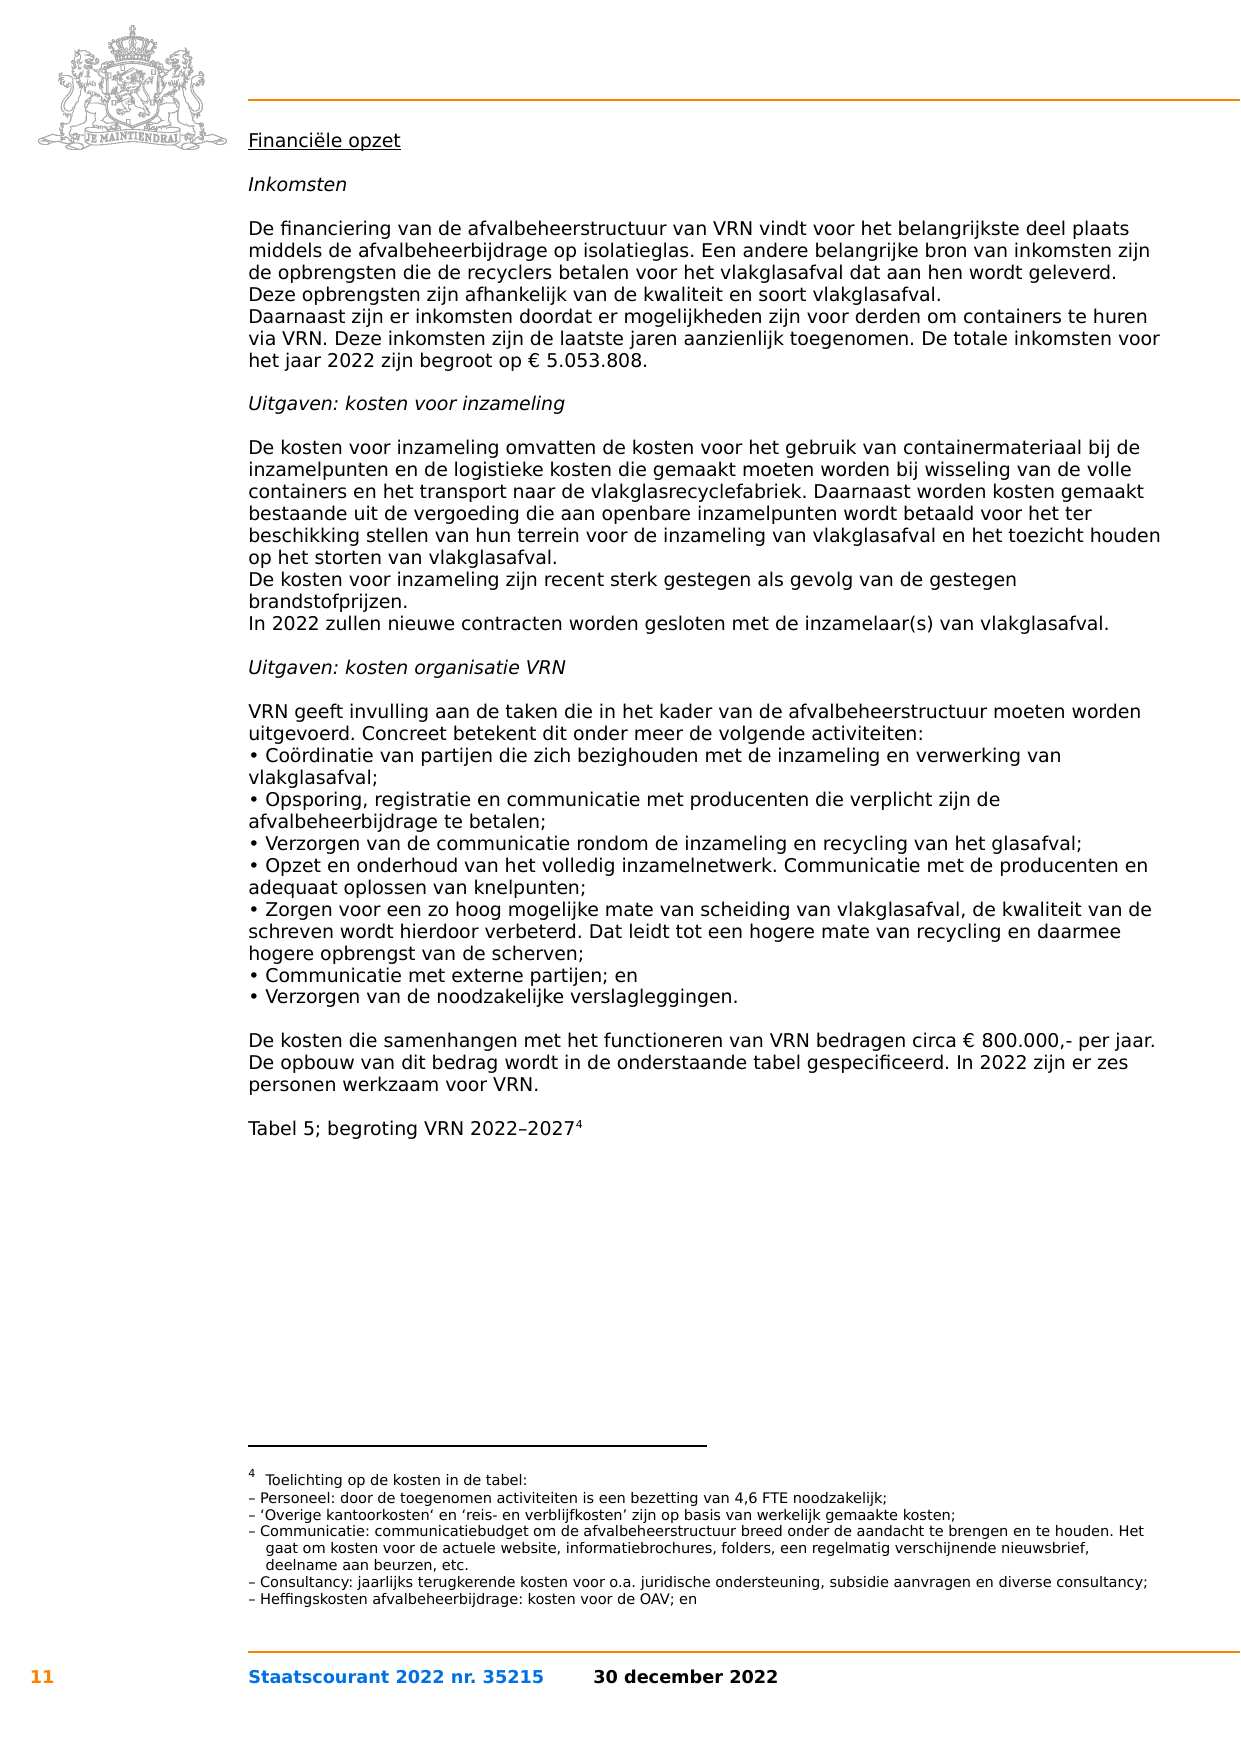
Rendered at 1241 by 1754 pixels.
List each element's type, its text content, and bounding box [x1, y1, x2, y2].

subtitle Inkomsten [248, 174, 1163, 196]
text Toelichting op de kosten in de tabel: [248, 1468, 1163, 1490]
text • Verzorgen van de noodzakelijke verslagleggingen. [248, 986, 1163, 1008]
subtitle Uitgaven: kosten organisatie VRN [248, 657, 1163, 679]
subtitle Financiële opzet [248, 130, 1163, 152]
text De kosten voor inzameling omvatten de kosten voor het gebruik van containermateriaal bij de inzamelpunten en de logistieke kosten die gemaakt moeten worden bij wisseling van de volle containers en het transport naar de vlakglasrecyclefabriek. Daarnaast worden kosten gemaakt bestaande uit de vergoeding die aan openbare inzamelpunten wordt betaald voor het ter beschikking stellen van hun terrein voor de inzameling van vlakglasafval en het toezicht houden op het storten van vlakglasafval. [248, 437, 1163, 569]
text De kosten voor inzameling zijn recent sterk gestegen als gevolg van de gestegen brandstofprijzen. [248, 569, 1163, 613]
text • Communicatie met externe partijen; en [248, 964, 1163, 986]
text • Coördinatie van partijen die zich bezighouden met de inzameling en verwerking van vlakglasafval; [248, 745, 1163, 789]
text De financiering van de afvalbeheerstructuur van VRN vindt voor het belangrijkste deel plaats middels de afvalbeheerbijdrage op isolatieglas. Een andere belangrijke bron van inkomsten zijn de opbrengsten die de recyclers betalen voor het vlakglasafval dat aan hen wordt geleverd. Deze opbrengsten zijn afhankelijk van de kwaliteit en soort vlakglasafval. [248, 218, 1163, 306]
text Daarnaast zijn er inkomsten doordat er mogelijkheden zijn voor derden om containers te huren via VRN. Deze inkomsten zijn de laatste jaren aanzienlijk toegenomen. De totale inkomsten voor het jaar 2022 zijn begroot op € 5.053.808. [248, 306, 1163, 371]
text • Opzet en onderhoud van het volledig inzamelnetwerk. Communicatie met de producenten en adequaat oplossen van knelpunten; [248, 854, 1163, 898]
text De kosten die samenhangen met het functioneren van VRN bedragen circa € 800.000,- per jaar. De opbouw van dit bedrag wordt in de onderstaande tabel gespecificeerd. In 2022 zijn er zes personen werkzaam voor VRN. [248, 1030, 1163, 1096]
text • Verzorgen van de communicatie rondom de inzameling en recycling van het glasafval; [248, 833, 1163, 854]
text VRN geeft invulling aan de taken die in het kader van de afvalbeheerstructuur moeten worden uitgevoerd. Concreet betekent dit onder meer de volgende activiteiten: [248, 701, 1163, 745]
text – Personeel: door de toegenomen activiteiten is een bezetting van 4,6 FTE noodzakelijk; [248, 1490, 1163, 1507]
picture [38, 25, 227, 150]
subtitle Uitgaven: kosten voor inzameling [248, 393, 1163, 415]
text • Opsporing, registratie en communicatie met producenten die verplicht zijn de afvalbeheerbijdrage te betalen; [248, 789, 1163, 833]
text In 2022 zullen nieuwe contracten worden gesloten met de inzamelaar(s) van vlakglasafval. [248, 613, 1163, 635]
text – ‘Overige kantoorkosten‘ en ‘reis- en verblijfkosten’ zijn op basis van werkelijk gemaakte kosten; [248, 1507, 1163, 1523]
text • Zorgen voor een zo hoog mogelijke mate van scheiding van vlakglasafval, de kwaliteit van de schreven wordt hierdoor verbeterd. Dat leidt tot een hogere mate van recycling en daarmee hogere opbrengst van de scherven; [248, 898, 1163, 964]
text – Consultancy: jaarlijks terugkerende kosten voor o.a. juridische ondersteuning, subsidie aanvragen en diverse consultancy; [248, 1574, 1163, 1591]
text Tabel 5; begroting VRN 2022–2027 [248, 1118, 1163, 1140]
text – Communicatie: communicatiebudget om de afvalbeheerstructuur breed onder de aandacht te brengen en te houden. Het gaat om kosten voor de actuele website, informatiebrochures, folders, een regelmatig verschijnende nieuwsbrief, deelname aan beurzen, etc. [248, 1523, 1163, 1574]
text – Heffingskosten afvalbeheerbijdrage: kosten voor de OAV; en [248, 1591, 1163, 1608]
